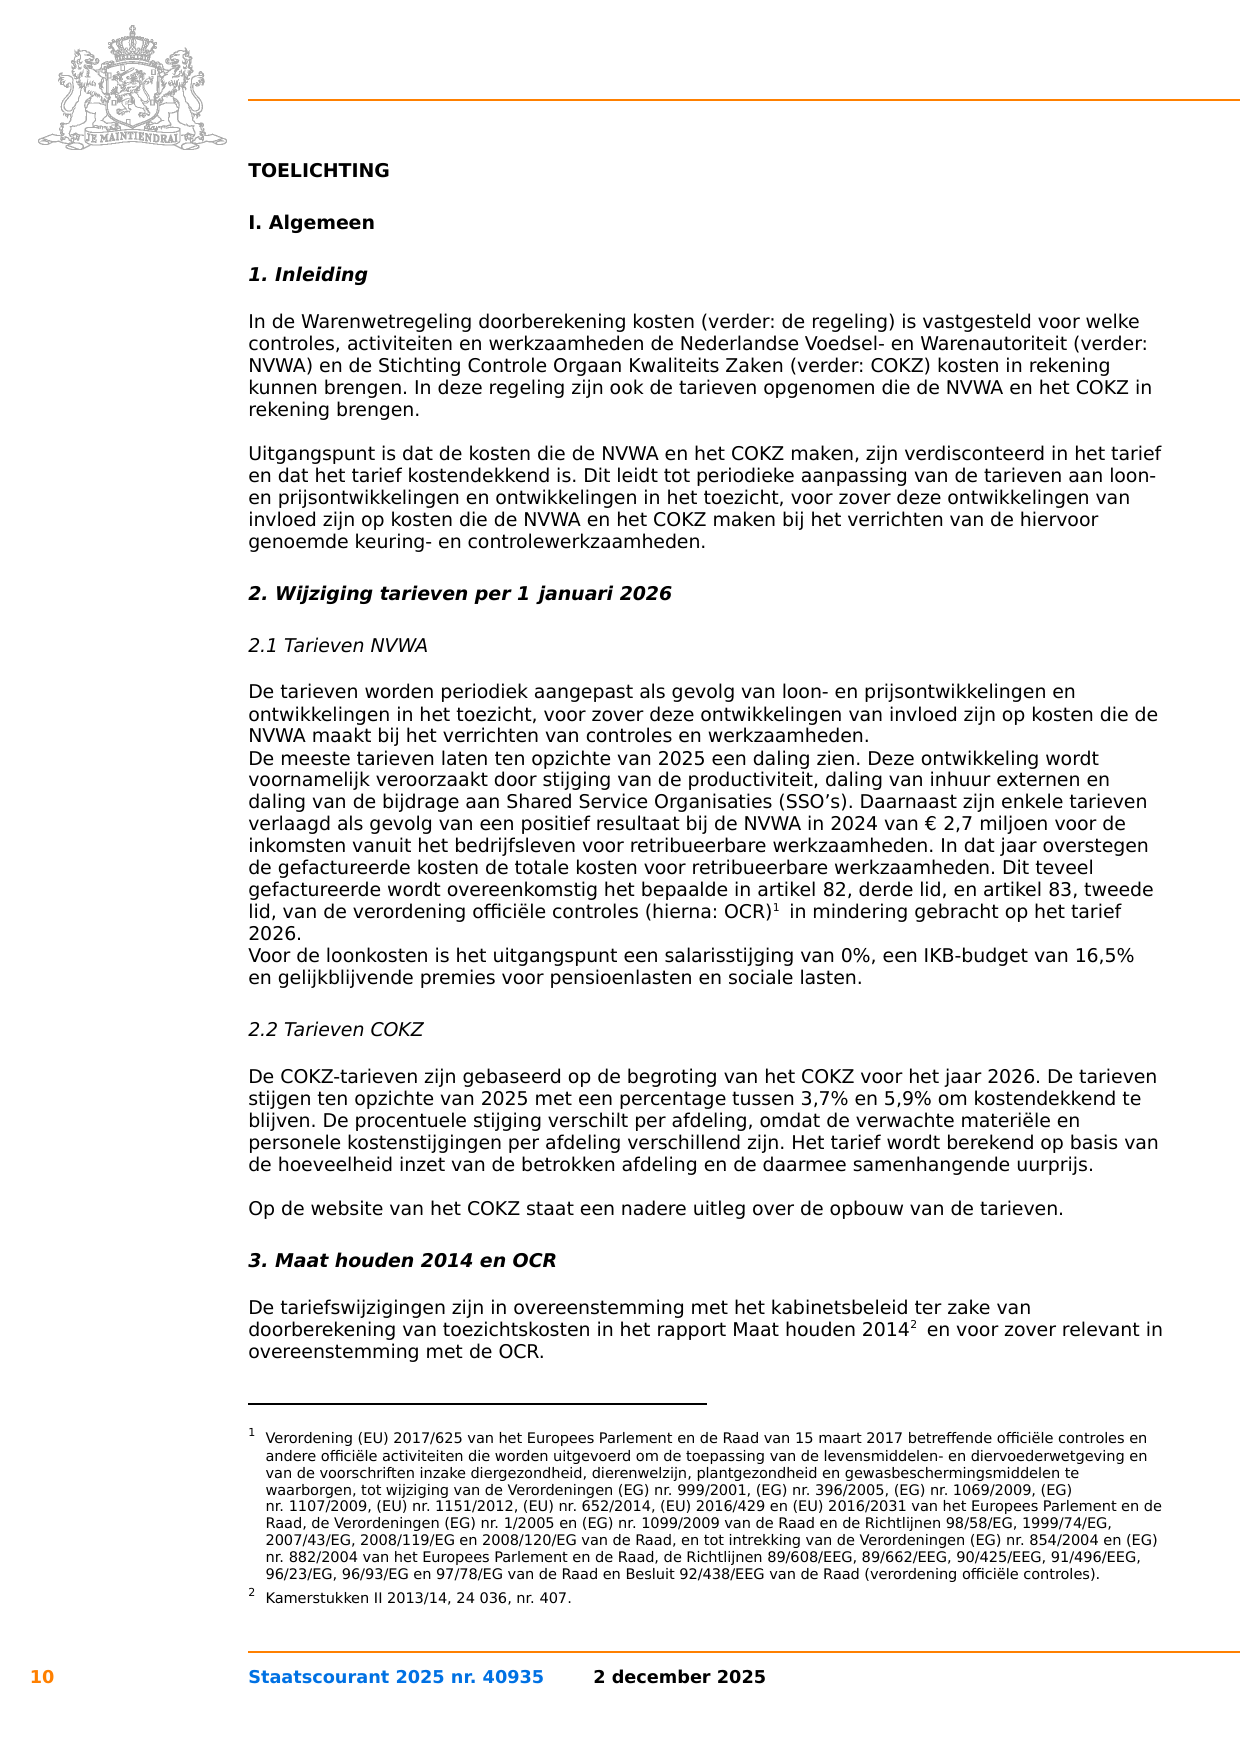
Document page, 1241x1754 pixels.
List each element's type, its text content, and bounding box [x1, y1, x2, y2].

text Uitgangspunt is dat de kosten die de NVWA en het COKZ maken, zijn verdisconteerd in het tarief en dat het tarief kostendekkend is. Dit leidt tot periodieke aanpassing van de tarieven aan loon- en prijsontwikkelingen en ontwikkelingen in het toezicht, voor zover deze ontwikkelingen van invloed zijn op kosten die de NVWA en het COKZ maken bij het verrichten van de hiervoor genoemde keuring- en controlewerkzaamheden. [248, 443, 1163, 552]
text In de Warenwetregeling doorberekening kosten (verder: de regeling) is vastgesteld voor welke controles, activiteiten en werkzaamheden de Nederlandse Voedsel- en Warenautoriteit (verder: NVWA) en de Stichting Controle Orgaan Kwaliteits Zaken (verder: COKZ) kosten in rekening kunnen brengen. In deze regeling zijn ook de tarieven opgenomen die de NVWA en het COKZ in rekening brengen. [248, 311, 1163, 421]
subtitle I. Algemeen [248, 212, 1163, 234]
subtitle 2. Wijziging tarieven per 1 januari 2026 [248, 582, 1163, 604]
text Kamerstukken II 2013/14, 24 036, nr. 407. [248, 1586, 1163, 1608]
picture [38, 25, 227, 150]
subtitle 2.2 Tarieven COKZ [248, 1019, 1163, 1041]
text De tarieven worden periodiek aangepast als gevolg van loon- en prijsontwikkelingen en ontwikkelingen in het toezicht, voor zover deze ontwikkelingen van invloed zijn op kosten die de NVWA maakt bij het verrichten van controles en werkzaamheden. [248, 681, 1163, 747]
text Voor de loonkosten is het uitgangspunt een salarisstijging van 0%, een IKB-budget van 16,5% en gelijkblijvende premies voor pensioenlasten en sociale lasten. [248, 945, 1163, 989]
subtitle TOELICHTING [248, 160, 1163, 182]
text De tariefswijzigingen zijn in overeenstemming met het kabinetsbeleid ter zake van doorberekening van toezichtskosten in het rapport Maat houden 2014 en voor zover relevant in overeenstemming met de OCR. [248, 1297, 1163, 1363]
text De meeste tarieven laten ten opzichte van 2025 een daling zien. Deze ontwikkeling wordt voornamelijk veroorzaakt door stijging van de productiviteit, daling van inhuur externen en daling van de bijdrage aan Shared Service Organisaties (SSO’s). Daarnaast zijn enkele tarieven verlaagd als gevolg van een positief resultaat bij de NVWA in 2024 van € 2,7 miljoen voor de inkomsten vanuit het bedrijfsleven voor retribueerbare werkzaamheden. In dat jaar overstegen de gefactureerde kosten de totale kosten voor retribueerbare werkzaamheden. Dit teveel gefactureerde wordt overeenkomstig het bepaalde in artikel 82, derde lid, en artikel 83, tweede lid, van de verordening officiële controles (hierna: OCR) in mindering gebracht op het tarief 2026. [248, 747, 1163, 945]
text De COKZ-tarieven zijn gebaseerd op de begroting van het COKZ voor het jaar 2026. De tarieven stijgen ten opzichte van 2025 met een percentage tussen 3,7% en 5,9% om kostendekkend te blijven. De procentuele stijging verschilt per afdeling, omdat de verwachte materiële en personele kostenstijgingen per afdeling verschillend zijn. Het tarief wordt berekend op basis van de hoeveelheid inzet van de betrokken afdeling en de daarmee samenhangende uurprijs. [248, 1066, 1163, 1176]
text Op de website van het COKZ staat een nadere uitleg over de opbouw van de tarieven. [248, 1198, 1163, 1220]
subtitle 3. Maat houden 2014 en OCR [248, 1250, 1163, 1272]
subtitle 2.1 Tarieven NVWA [248, 634, 1163, 656]
text Verordening (EU) 2017/625 van het Europees Parlement en de Raad van 15 maart 2017 betreffende officiële controles en andere officiële activiteiten die worden uitgevoerd om de toepassing van de levensmiddelen- en diervoederwetgeving en van de voorschriften inzake diergezondheid, dierenwelzijn, plantgezondheid en gewasbeschermingsmiddelen te waarborgen, tot wijziging van de Verordeningen (EG) nr. 999/2001, (EG) nr. 396/2005, (EG) nr. 1069/2009, (EG) nr. 1107/2009, (EU) nr. 1151/2012, (EU) nr. 652/2014, (EU) 2016/429 en (EU) 2016/2031 van het Europees Parlement en de Raad, de Verordeningen (EG) nr. 1/2005 en (EG) nr. 1099/2009 van de Raad en de Richtlijnen 98/58/EG, 1999/74/EG, 2007/43/EG, 2008/119/EG en 2008/120/EG van de Raad, en tot intrekking van de Verordeningen (EG) nr. 854/2004 en (EG) nr. 882/2004 van het Europees Parlement en de Raad, de Richtlijnen 89/608/EEG, 89/662/EEG, 90/425/EEG, 91/496/EEG, 96/23/EG, 96/93/EG en 97/78/EG van de Raad en Besluit 92/438/EEG van de Raad (verordening officiële controles). [248, 1426, 1163, 1583]
subtitle 1. Inleiding [248, 264, 1163, 286]
